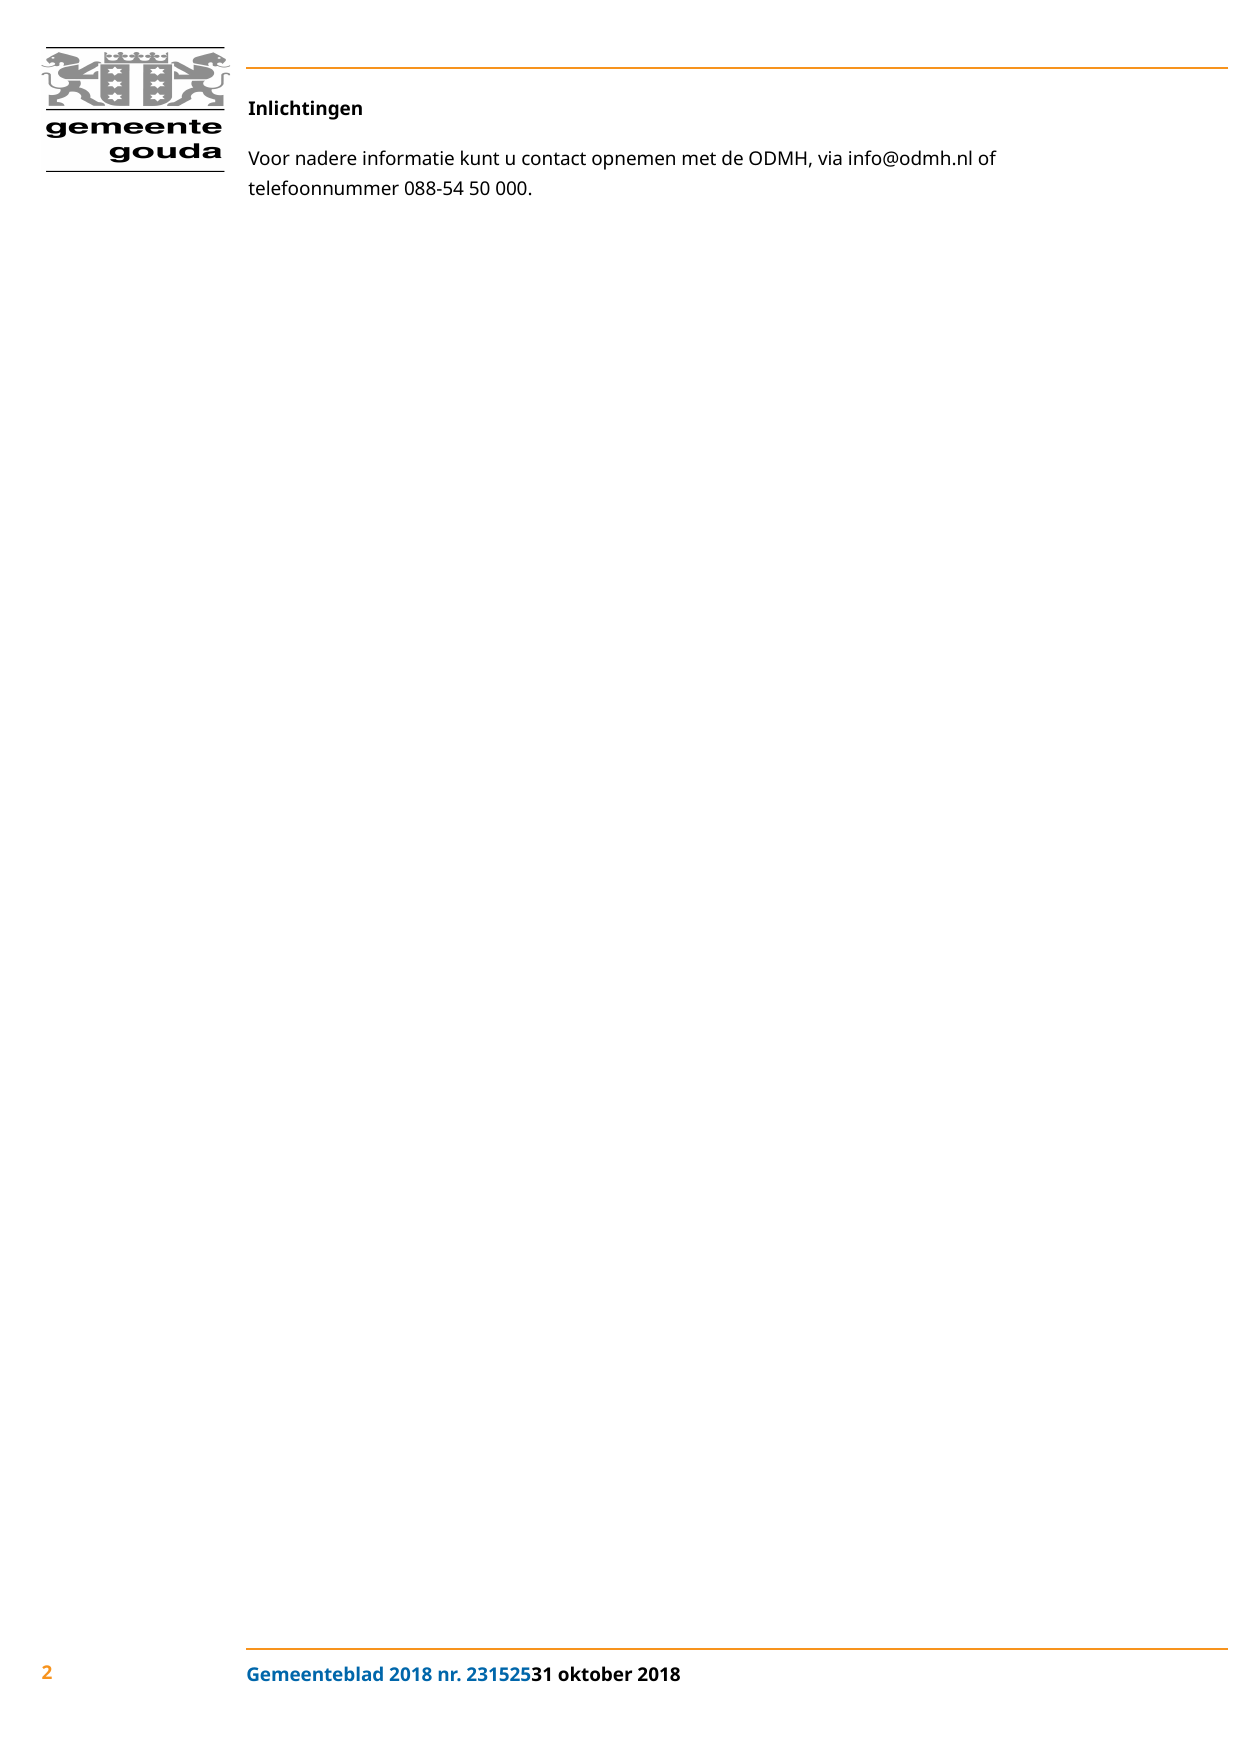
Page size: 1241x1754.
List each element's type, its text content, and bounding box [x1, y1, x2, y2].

text Voor nadere informatie kunt u contact opnemen met de ODMH, via info@odmh.nl of telefoonnummer 088-54 50 000. [248, 145, 1152, 201]
text Inlichtingen [248, 95, 1152, 121]
picture [41, 47, 231, 172]
